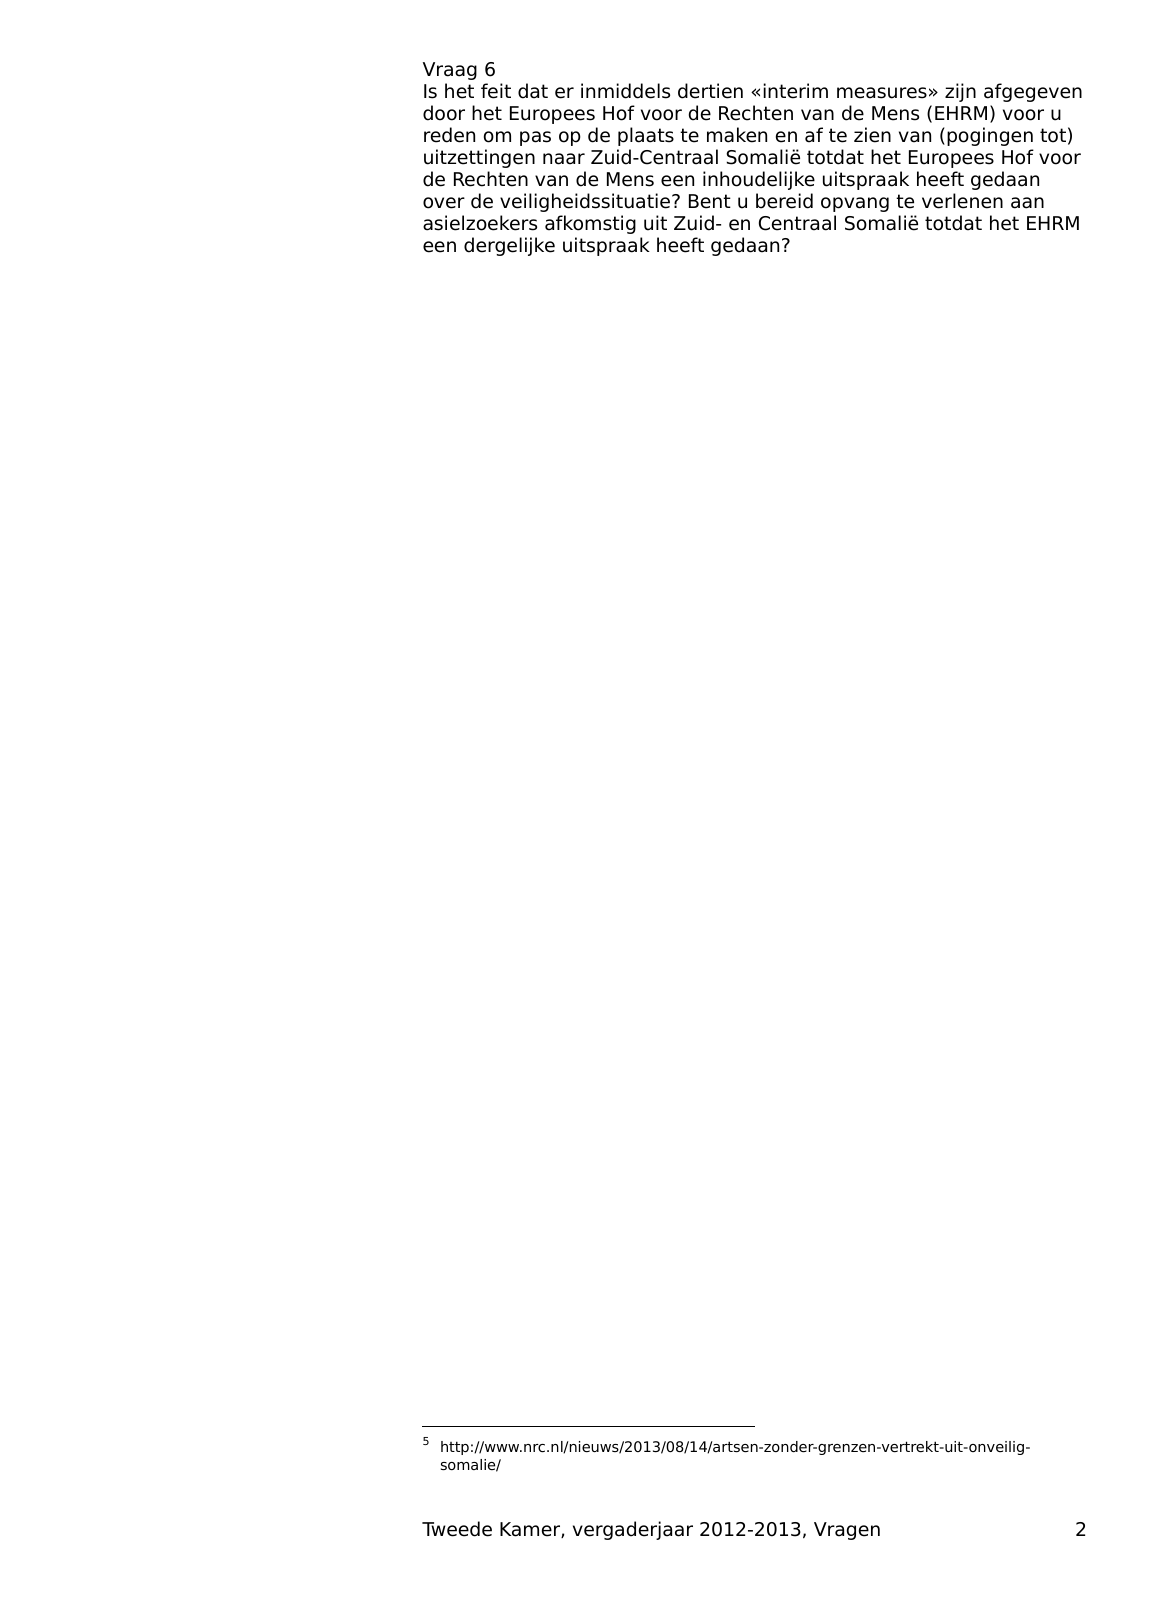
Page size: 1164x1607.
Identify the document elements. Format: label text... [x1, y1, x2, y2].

text http://www.nrc.nl/nieuws/2013/08/14/artsen-zonder-grenzen-vertrekt-uit-onveilig-somalie/ [422, 1435, 1087, 1474]
text Is het feit dat er inmiddels dertien «interim measures» zijn afgegeven door het Europees Hof voor de Rechten van de Mens (EHRM) voor u reden om pas op de plaats te maken en af te zien van (pogingen tot) uitzettingen naar Zuid-Centraal Somalië totdat het Europees Hof voor de Rechten van de Mens een inhoudelijke uitspraak heeft gedaan over de veiligheidssituatie? Bent u bereid opvang te verlenen aan asielzoekers afkomstig uit Zuid- en Centraal Somalië totdat het EHRM een dergelijke uitspraak heeft gedaan? [422, 81, 1087, 257]
text Vraag 6 [422, 59, 1087, 81]
